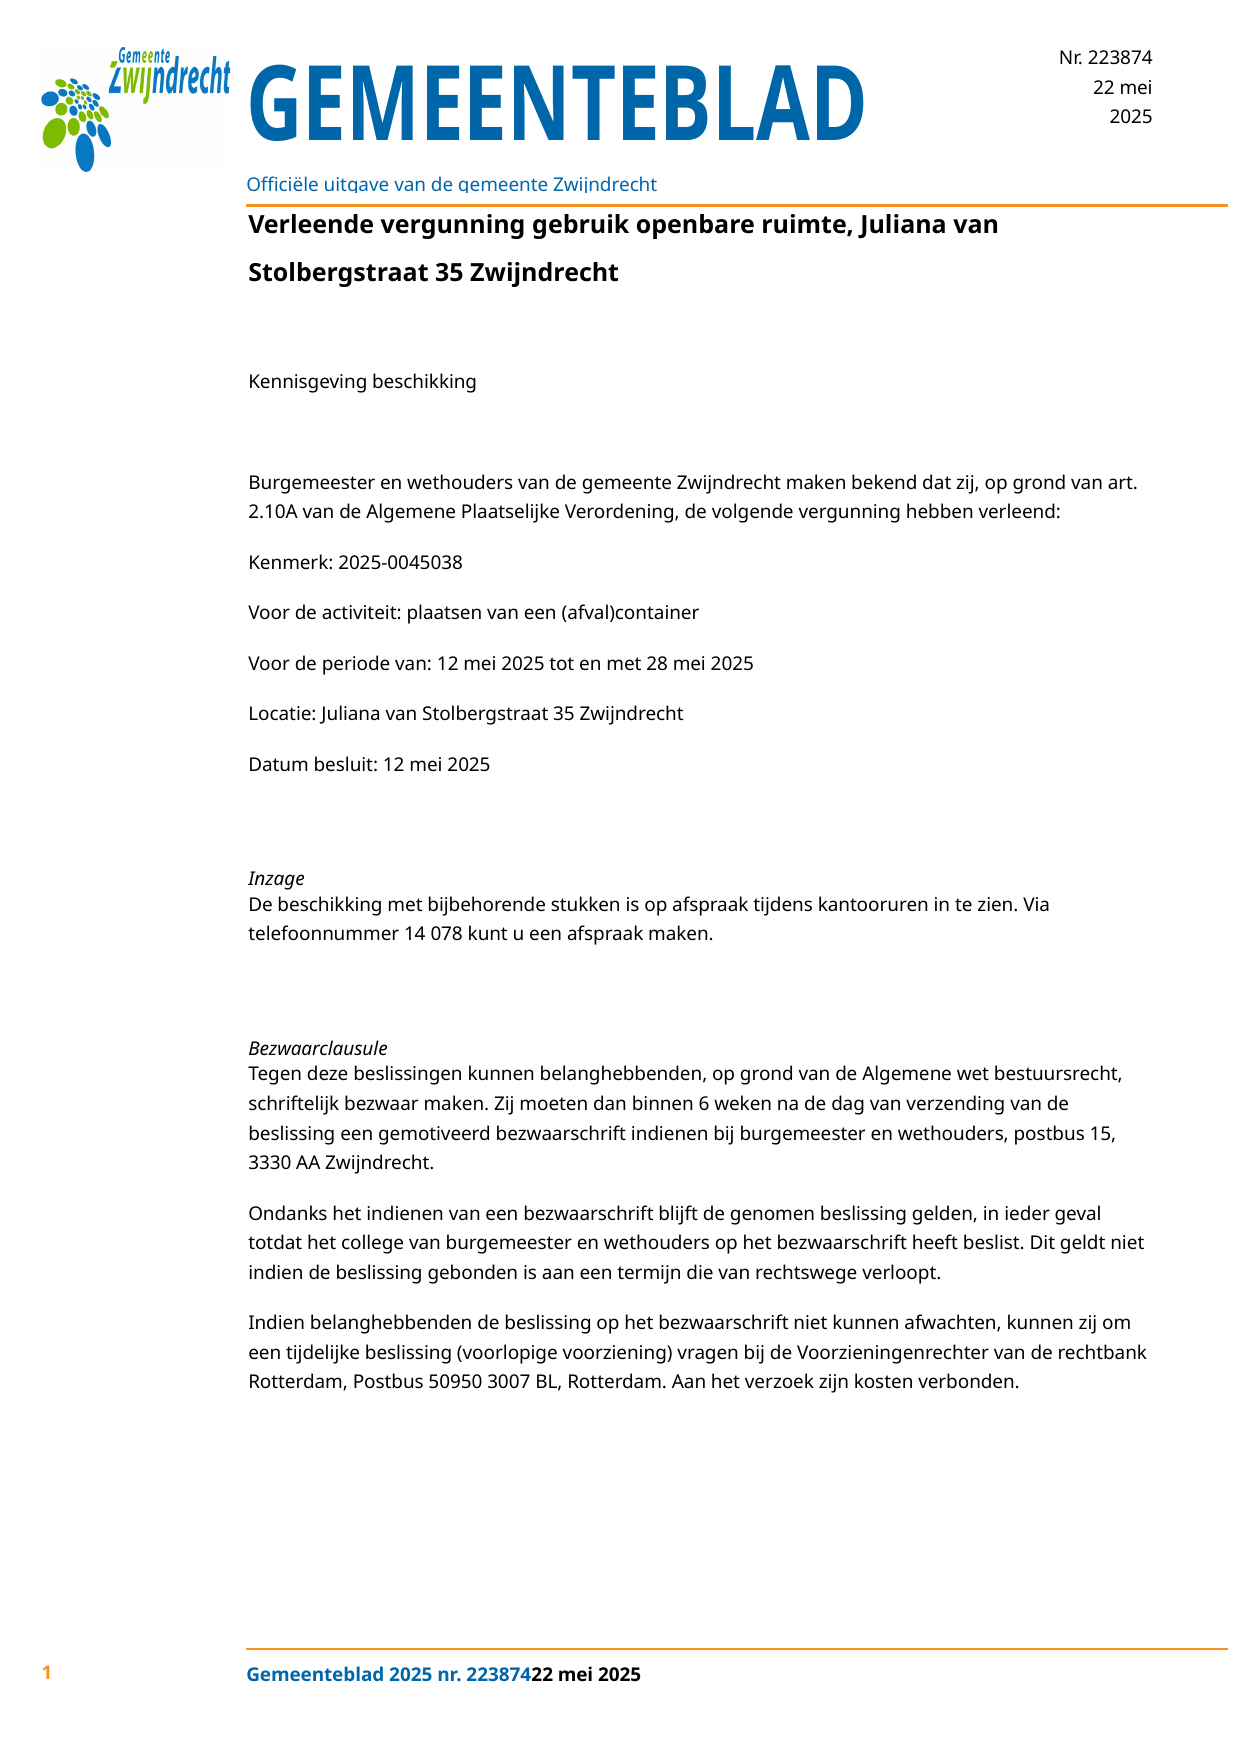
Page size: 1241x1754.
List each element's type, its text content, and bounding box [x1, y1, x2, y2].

text De beschikking met bijbehorende stukken is op afspraak tijdens kantooruren in te zien. Via telefoonnummer 14 078 kunt u een afspraak maken. [248, 891, 1152, 946]
text Voor de activiteit: plaatsen van een (afval)container [248, 599, 1152, 625]
text Burgemeester en wethouders van de gemeente Zwijndrecht maken bekend dat zij, op grond van art. 2.10A van de Algemene Plaatselijke Verordening, de volgende vergunning hebben verleend: [248, 469, 1152, 524]
text Kenmerk: 2025-0045038 [248, 549, 1152, 575]
text Bezwaarclausule [248, 1035, 1152, 1061]
text Voor de periode van: 12 mei 2025 tot en met 28 mei 2025 [248, 650, 1152, 676]
text Locatie: Juliana van Stolbergstraat 35 Zwijndrecht [248, 700, 1152, 726]
picture [41, 47, 231, 172]
text Inzage [248, 865, 1152, 891]
text Verleende vergunning gebruik openbare ruimte, Juliana van Stolbergstraat 35 Zwijndrecht [248, 207, 1152, 288]
text Kennisgeving beschikking [248, 368, 1152, 394]
text Datum besluit: 12 mei 2025 [248, 751, 1152, 777]
text Tegen deze beslissingen kunnen belanghebbenden, op grond van de Algemene wet bestuursrecht, schriftelijk bezwaar maken. Zij moeten dan binnen 6 weken na de dag van verzending van de beslissing een gemotiveerd bezwaarschrift indienen bij burgemeester en wethouders, postbus 15, 3330 AA Zwijndrecht. [248, 1061, 1152, 1175]
text Indien belanghebbenden de beslissing op het bezwaarschrift niet kunnen afwachten, kunnen zij om een tijdelijke beslissing (voorlopige voorziening) vragen bij de Voorzieningenrechter van de rechtbank Rotterdam, Postbus 50950 3007 BL, Rotterdam. Aan het verzoek zijn kosten verbonden. [248, 1309, 1152, 1394]
text Ondanks het indienen van een bezwaarschrift blijft de genomen beslissing gelden, in ieder geval totdat het college van burgemeester en wethouders op het bezwaarschrift heeft beslist. Dit geldt niet indien de beslissing gebonden is aan een termijn die van rechtswege verloopt. [248, 1200, 1152, 1285]
